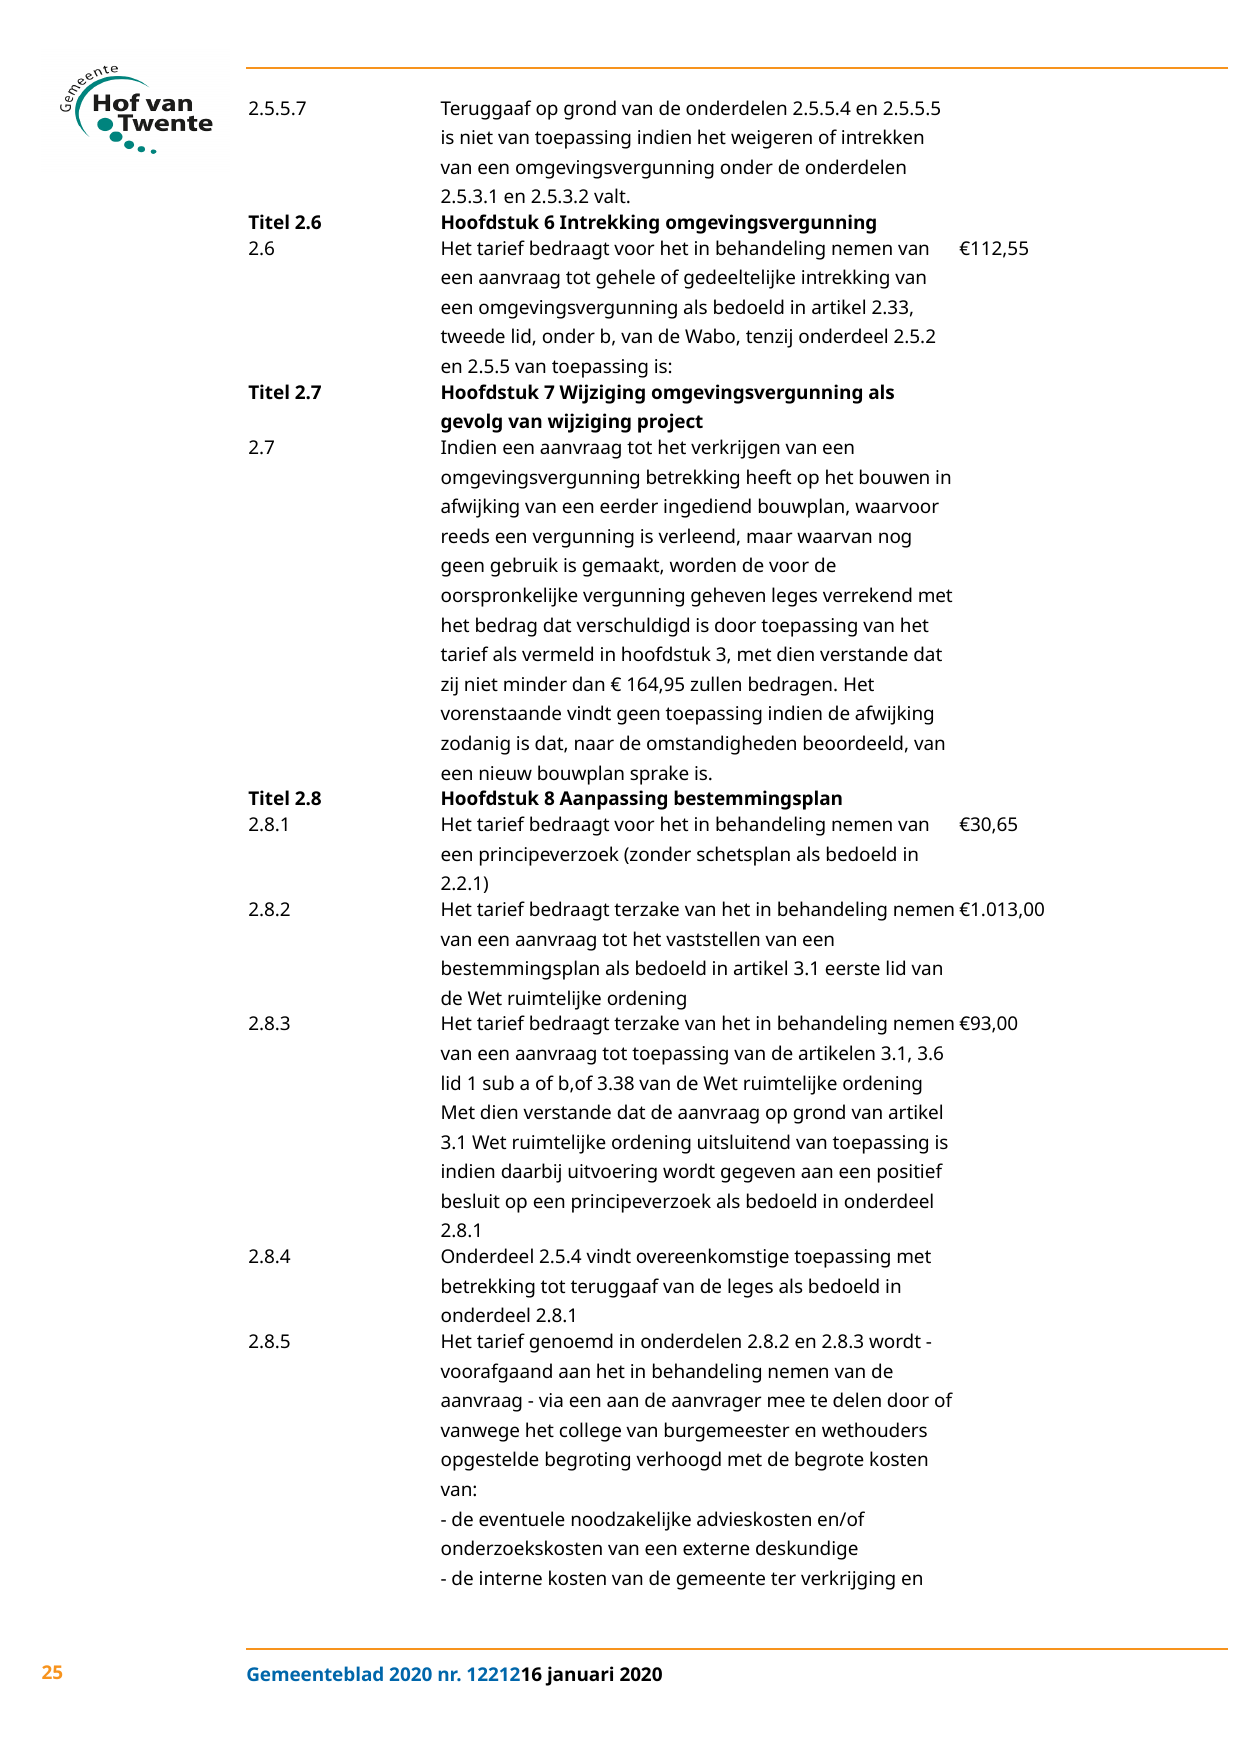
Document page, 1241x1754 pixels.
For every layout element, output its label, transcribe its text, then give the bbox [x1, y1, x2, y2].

table_cell Indien een aanvraag tot het verkrijgen van een omgevingsvergunning betrekking heeft op het bouwen in afwijking van een eerder ingediend bouwplan, waarvoor reeds een vergunning is verleend, maar waarvan nog geen gebruik is gemaakt, worden de voor de oorspronkelijke vergunning geheven leges verrekend met het bedrag dat verschuldigd is door toepassing van het tarief als vermeld in hoofdstuk 3, met dien verstande dat zij niet minder dan € 164,95 zullen bedragen. Het vorenstaande vindt geen toepassing indien de afwijking zodanig is dat, naar de omstandigheden beoordeeld, van een nieuw bouwplan sprake is. [440, 434, 959, 786]
table_cell [959, 786, 1152, 811]
table_cell Het tarief bedraagt terzake van het in behandeling nemen van een aanvraag tot het vaststellen van een bestemmingsplan als bedoeld in artikel 3.1 eerste lid van de Wet ruimtelijke ordening [440, 896, 959, 1011]
table_cell Titel 2.7 [248, 379, 440, 434]
table_cell Teruggaaf op grond van de onderdelen 2.5.5.4 en 2.5.5.5 is niet van toepassing indien het weigeren of intrekken van een omgevingsvergunning onder de onderdelen 2.5.3.1 en 2.5.3.2 valt. [440, 95, 959, 209]
table_cell Hoofdstuk 7 Wijziging omgevingsvergunning als gevolg van wijziging project [440, 379, 959, 434]
table_cell [959, 379, 1152, 434]
table_cell 2.5.5.7 [248, 95, 440, 209]
table_cell [959, 95, 1152, 209]
table_cell 2.8.1 [248, 811, 440, 896]
table_cell Hoofdstuk 8 Aanpassing bestemmingsplan [440, 786, 959, 811]
table_cell [959, 1328, 1152, 1591]
table_cell €1.013,00 [959, 896, 1152, 1011]
table_cell Titel 2.8 [248, 786, 440, 811]
table_cell 2.6 [248, 235, 440, 379]
table_cell Onderdeel 2.5.4 vindt overeenkomstige toepassing met betrekking tot teruggaaf van de leges als bedoeld in onderdeel 2.8.1 [440, 1244, 959, 1328]
table_cell €112,55 [959, 235, 1152, 379]
table_cell 2.8.4 [248, 1244, 440, 1328]
table_cell Het tarief bedraagt voor het in behandeling nemen van een principeverzoek (zonder schetsplan als bedoeld in 2.2.1) [440, 811, 959, 896]
table_cell 2.8.2 [248, 896, 440, 1011]
table_cell Het tarief genoemd in onderdelen 2.8.2 en 2.8.3 wordt - voorafgaand aan het in behandeling nemen van de aanvraag - via een aan de aanvrager mee te delen door of vanwege het college van burgemeester en wethouders opgestelde begroting verhoogd met de begrote kosten van: - de eventuele noodzakelijke advieskosten en/of onderzoekskosten van een externe deskundige - de interne kosten van de gemeente ter verkrijging en [440, 1328, 959, 1591]
table_cell 2.7 [248, 434, 440, 786]
table_cell €93,00 [959, 1011, 1152, 1243]
table_cell 2.8.3 [248, 1011, 440, 1243]
table_cell 2.8.5 [248, 1328, 440, 1591]
table_cell [959, 1244, 1152, 1328]
table_cell Het tarief bedraagt voor het in behandeling nemen van een aanvraag tot gehele of gedeeltelijke intrekking van een omgevingsvergunning als bedoeld in artikel 2.33, tweede lid, onder b, van de Wabo, tenzij onderdeel 2.5.2 en 2.5.5 van toepassing is: [440, 235, 959, 379]
table_cell Het tarief bedraagt terzake van het in behandeling nemen van een aanvraag tot toepassing van de artikelen 3.1, 3.6 lid 1 sub a of b,of 3.38 van de Wet ruimtelijke ordening Met dien verstande dat de aanvraag op grond van artikel 3.1 Wet ruimtelijke ordening uitsluitend van toepassing is indien daarbij uitvoering wordt gegeven aan een positief besluit op een principeverzoek als bedoeld in onderdeel 2.8.1 [440, 1011, 959, 1243]
table_cell Hoofdstuk 6 Intrekking omgevingsvergunning [440, 209, 959, 235]
table_cell [959, 434, 1152, 786]
table_cell Titel 2.6 [248, 209, 440, 235]
table_cell [959, 209, 1152, 235]
table_cell €30,65 [959, 811, 1152, 896]
picture [41, 47, 231, 172]
